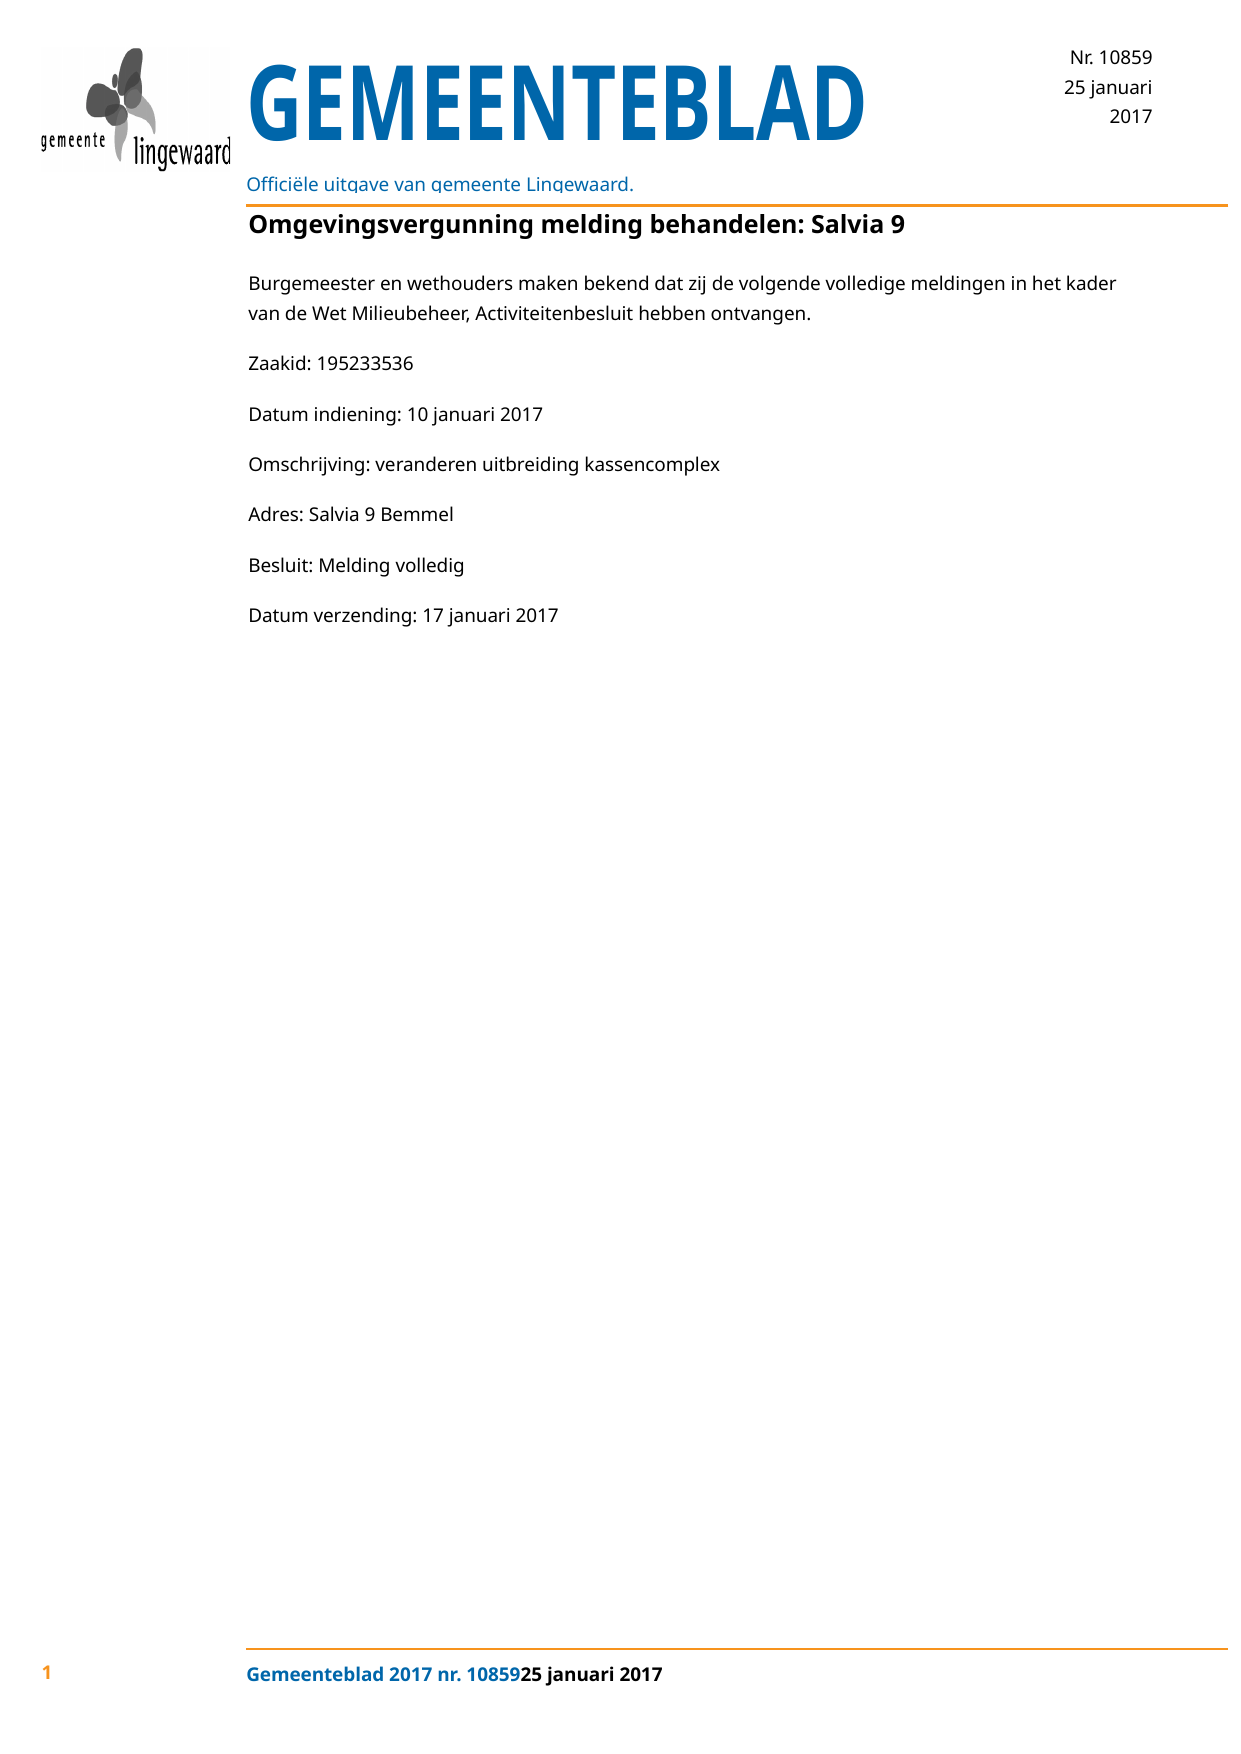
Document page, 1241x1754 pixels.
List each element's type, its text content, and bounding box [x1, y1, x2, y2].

text Besluit: Melding volledig [248, 552, 1152, 578]
text Omgevingsvergunning melding behandelen: Salvia 9 [248, 207, 1152, 241]
text Datum verzending: 17 januari 2017 [248, 602, 1152, 628]
text Zaakid: 195233536 [248, 350, 1152, 376]
picture [41, 47, 231, 172]
text Burgemeester en wethouders maken bekend dat zij de volgende volledige meldingen in het kader van de Wet Milieubeheer, Activiteitenbesluit hebben ontvangen. [248, 270, 1152, 326]
text Datum indiening: 10 januari 2017 [248, 401, 1152, 426]
text Omschrijving: veranderen uitbreiding kassencomplex [248, 451, 1152, 477]
text Adres: Salvia 9 Bemmel [248, 502, 1152, 527]
